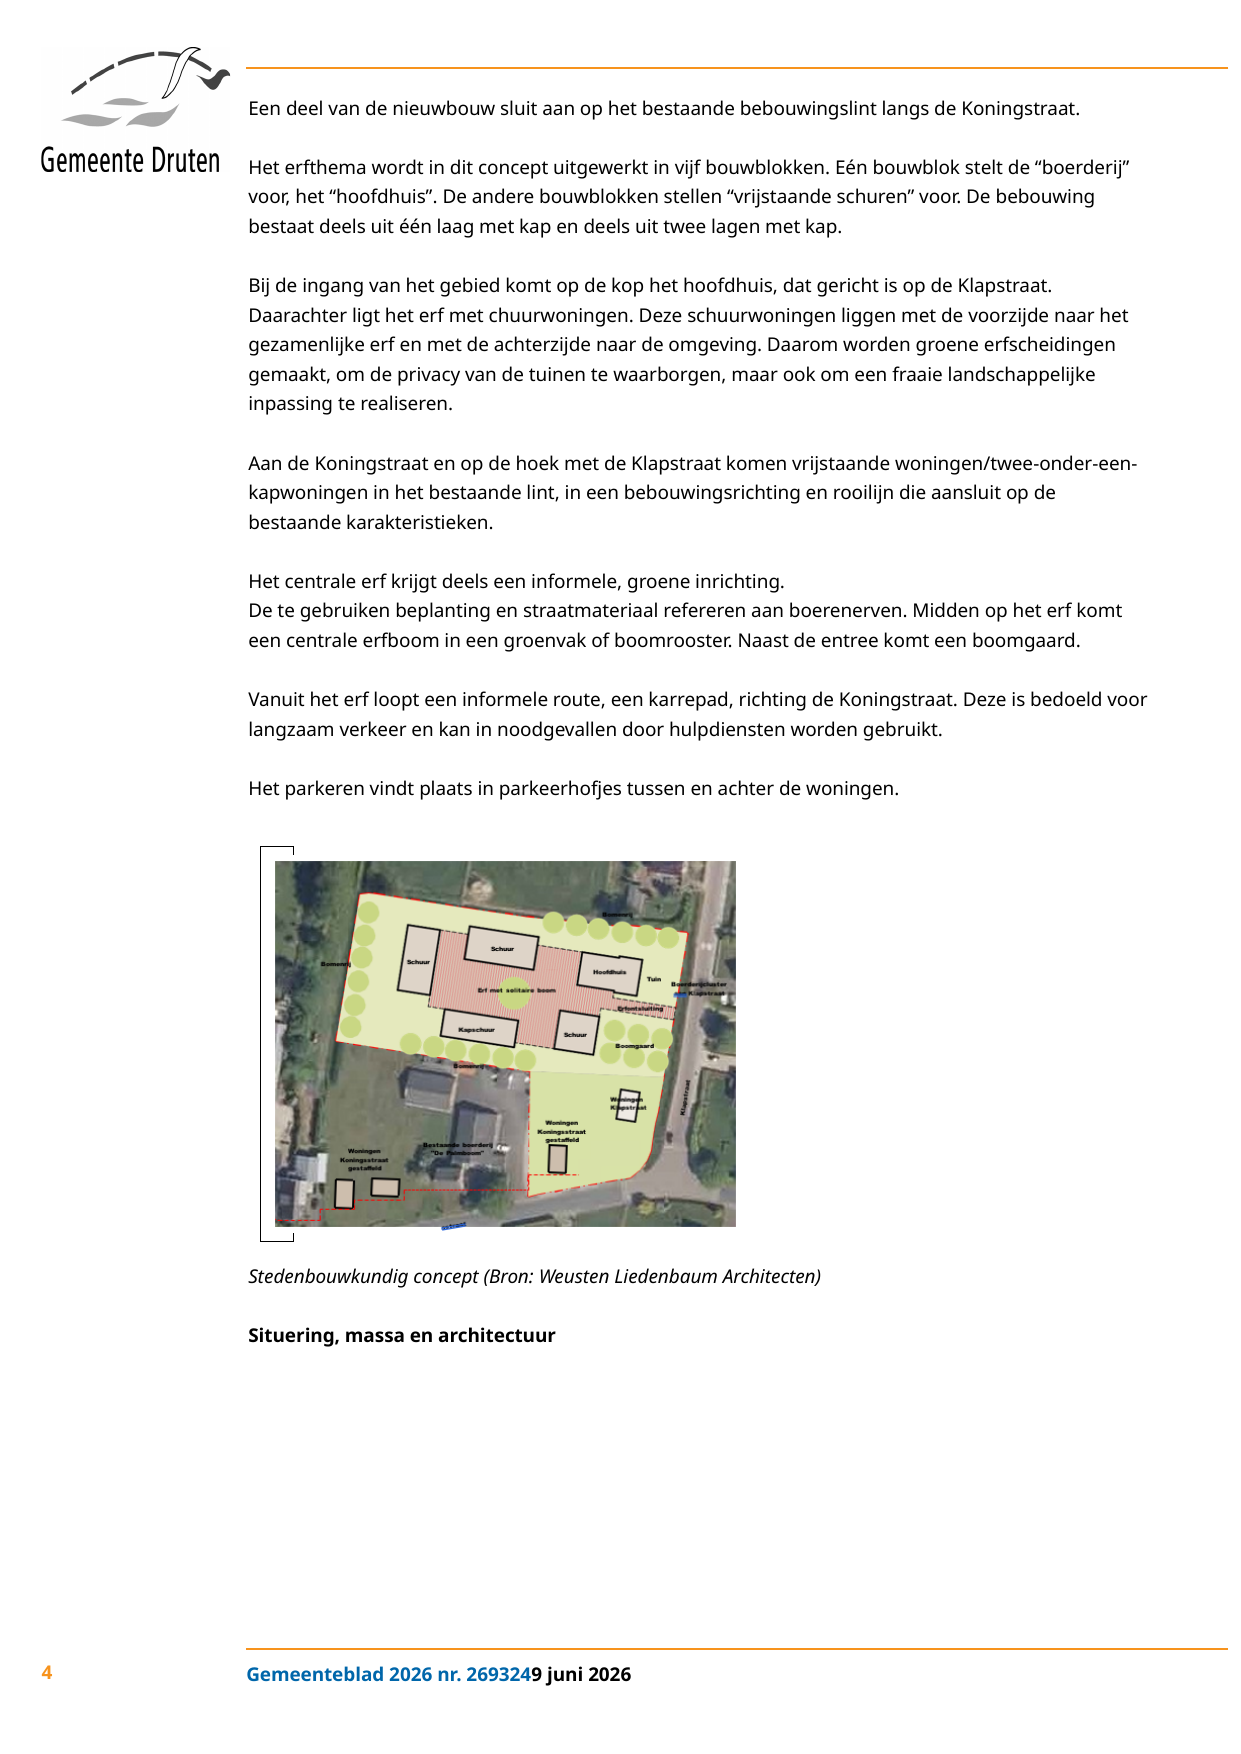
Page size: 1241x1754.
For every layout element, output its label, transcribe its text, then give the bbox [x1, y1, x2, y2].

text Het centrale erf krijgt deels een informele, groene inrichting. [248, 568, 1152, 594]
text Situering, massa en architectuur [248, 1322, 1152, 1348]
picture [41, 47, 231, 172]
text Stedenbouwkundig concept (Bron: Weusten Liedenbaum Architecten) [248, 1263, 1152, 1289]
text Vanuit het erf loopt een informele route, een karrepad, richting de Koningstraat. Deze is bedoeld voor langzaam verkeer en kan in noodgevallen door hulpdiensten worden gebruikt. [248, 686, 1152, 742]
text Aan de Koningstraat en op de hoek met de Klapstraat komen vrijstaande woningen/twee-onder-een-kapwoningen in het bestaande lint, in een bebouwingsrichting en rooilijn die aansluit op de bestaande karakteristieken. [248, 450, 1152, 535]
text De te gebruiken beplanting en straatmateriaal refereren aan boerenerven. Midden op het erf komt een centrale erfboom in een groenvak of boomrooster. Naast de entree komt een boomgaard. [248, 598, 1152, 653]
picture [268, 855, 742, 1233]
text Bij de ingang van het gebied komt op de kop het hoofdhuis, dat gericht is op de Klapstraat. Daarachter ligt het erf met chuurwoningen. Deze schuurwoningen liggen met de voorzijde naar het gezamenlijke erf en met de achterzijde naar de omgeving. Daarom worden groene erfscheidingen gemaakt, om de privacy van de tuinen te waarborgen, maar ook om een fraaie landschappelijke inpassing te realiseren. [248, 272, 1152, 416]
text Een deel van de nieuwbouw sluit aan op het bestaande bebouwingslint langs de Koningstraat. [248, 95, 1152, 121]
text Het parkeren vindt plaats in parkeerhofjes tussen en achter de woningen. [248, 775, 1152, 801]
text Het erfthema wordt in dit concept uitgewerkt in vijf bouwblokken. Eén bouwblok stelt de “boerderij” voor, het “hoofdhuis”. De andere bouwblokken stellen “vrijstaande schuren” voor. De bebouwing bestaat deels uit één laag met kap en deels uit twee lagen met kap. [248, 154, 1152, 239]
